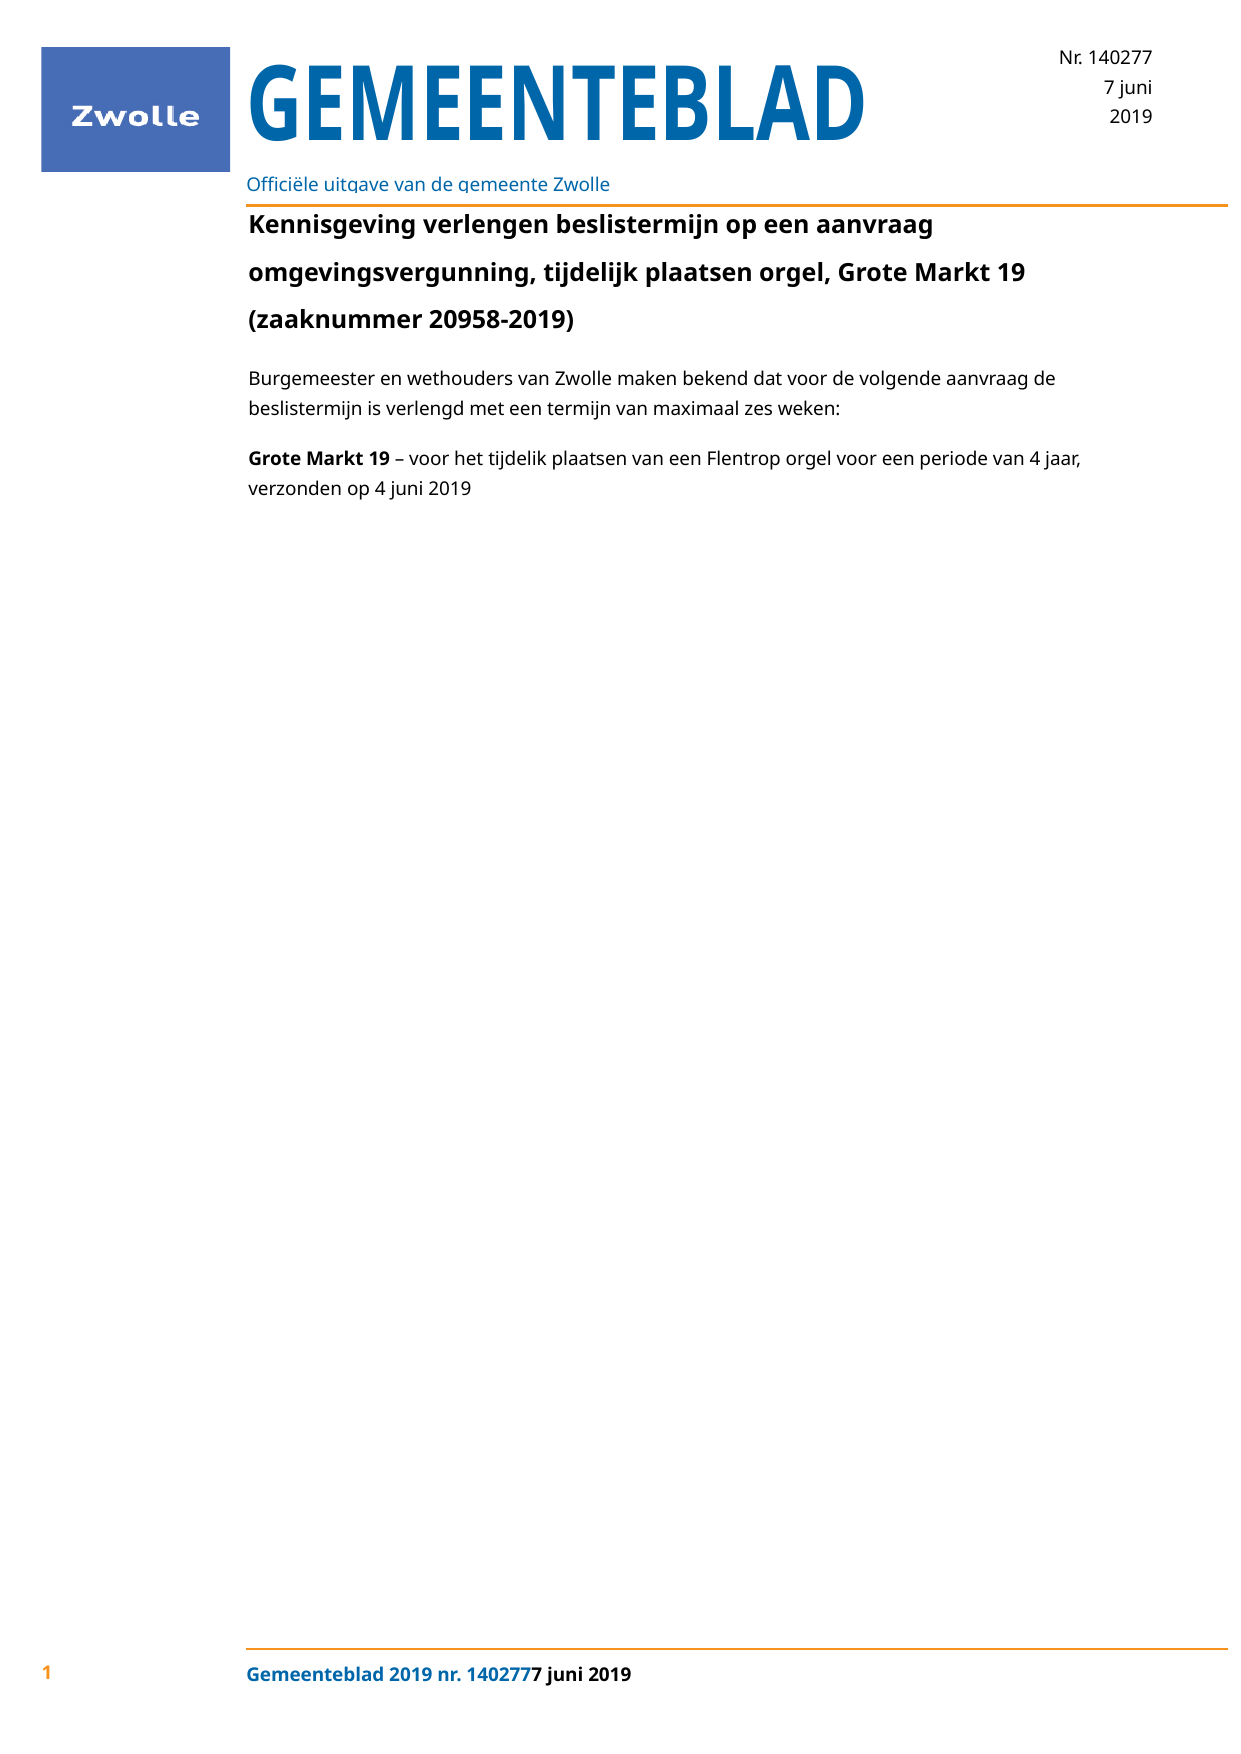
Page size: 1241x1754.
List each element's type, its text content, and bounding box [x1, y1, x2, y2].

picture [41, 47, 231, 172]
text Grote Markt 19 – voor het tijdelik plaatsen van een Flentrop orgel voor een periode van 4 jaar, verzonden op 4 juni 2019 [248, 446, 1152, 501]
text Burgemeester en wethouders van Zwolle maken bekend dat voor de volgende aanvraag de beslistermijn is verlengd met een termijn van maximaal zes weken: [248, 366, 1152, 421]
text Kennisgeving verlengen beslistermijn op een aanvraag omgevingsvergunning, tijdelijk plaatsen orgel, Grote Markt 19 (zaaknummer 20958-2019) [248, 207, 1152, 336]
